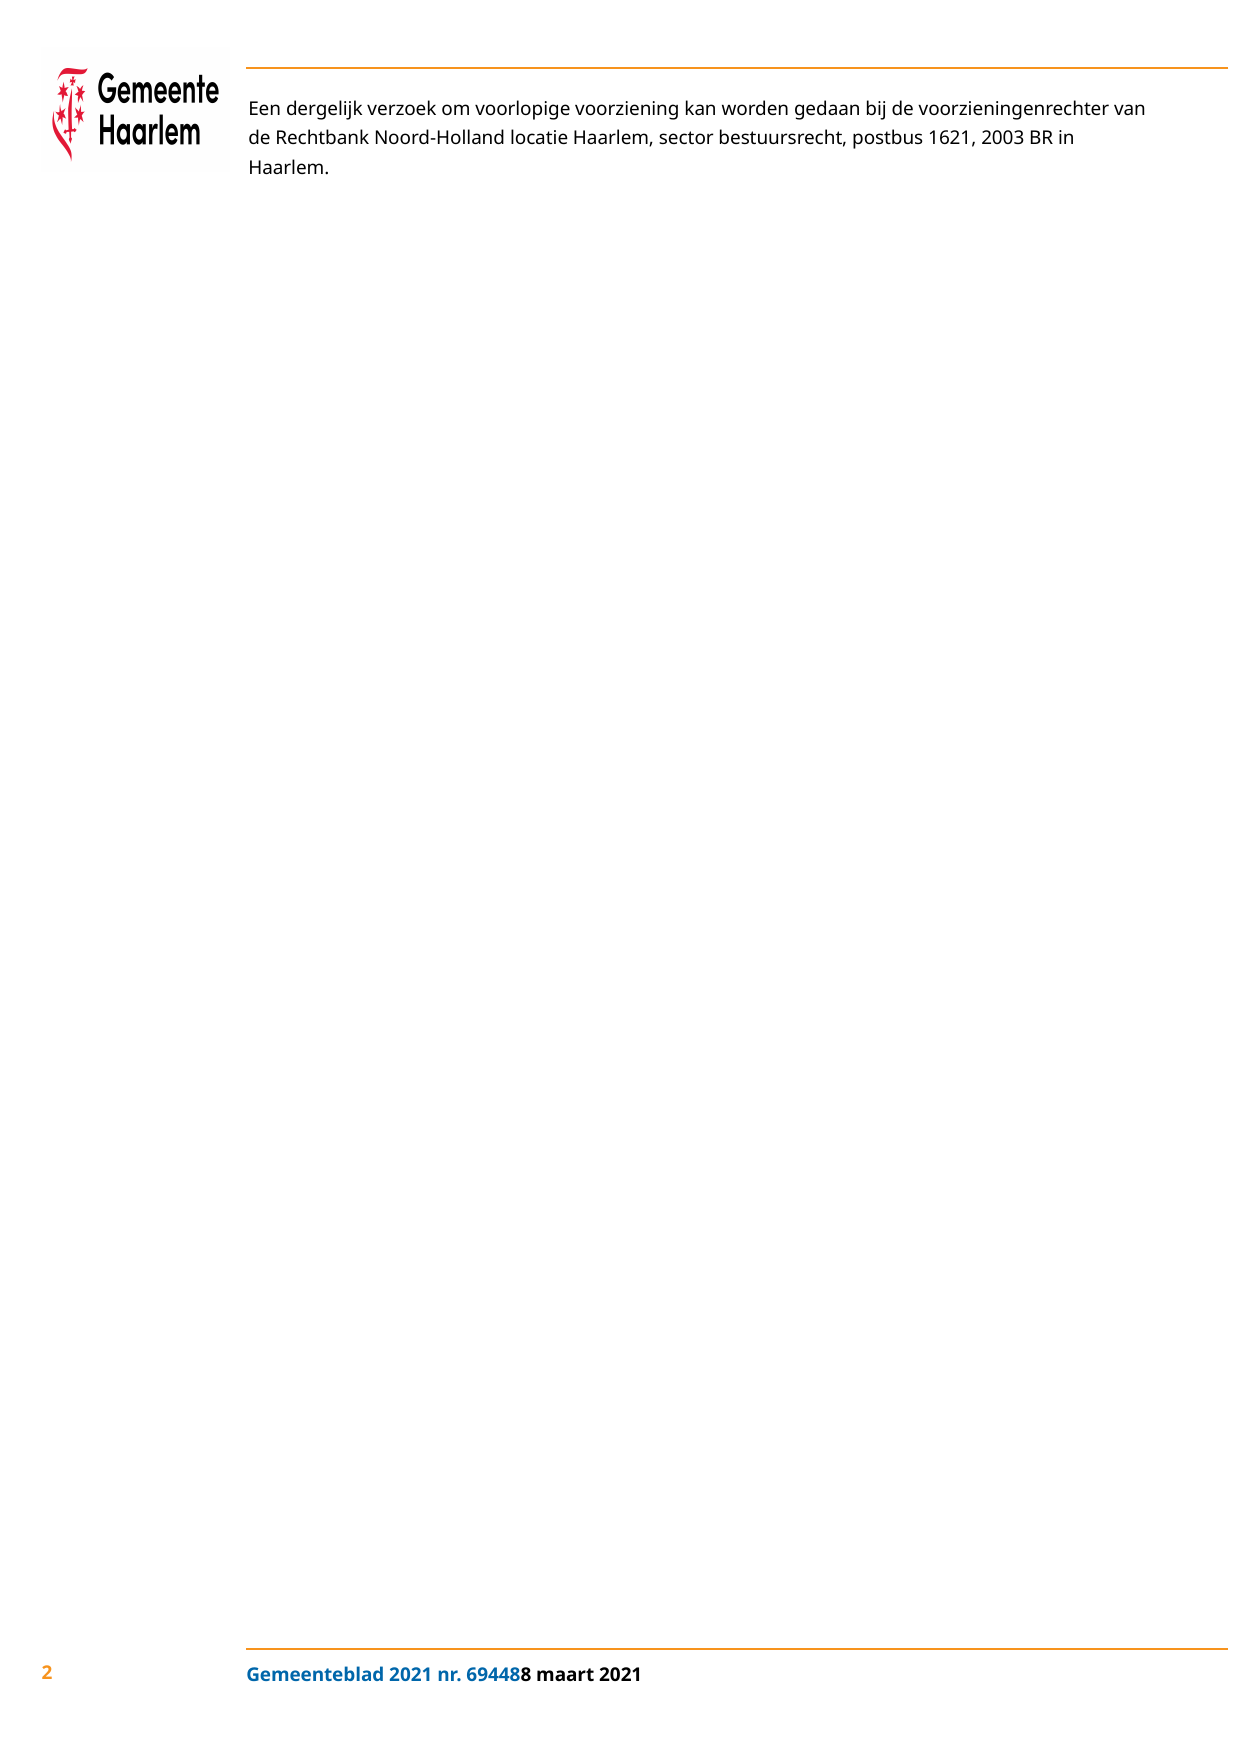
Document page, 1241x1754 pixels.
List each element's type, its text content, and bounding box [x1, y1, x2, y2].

picture [41, 47, 231, 172]
text Een dergelijk verzoek om voorlopige voorziening kan worden gedaan bij de voorzieningenrechter van de Rechtbank Noord-Holland locatie Haarlem, sector bestuursrecht, postbus 1621, 2003 BR in Haarlem. [248, 95, 1152, 180]
